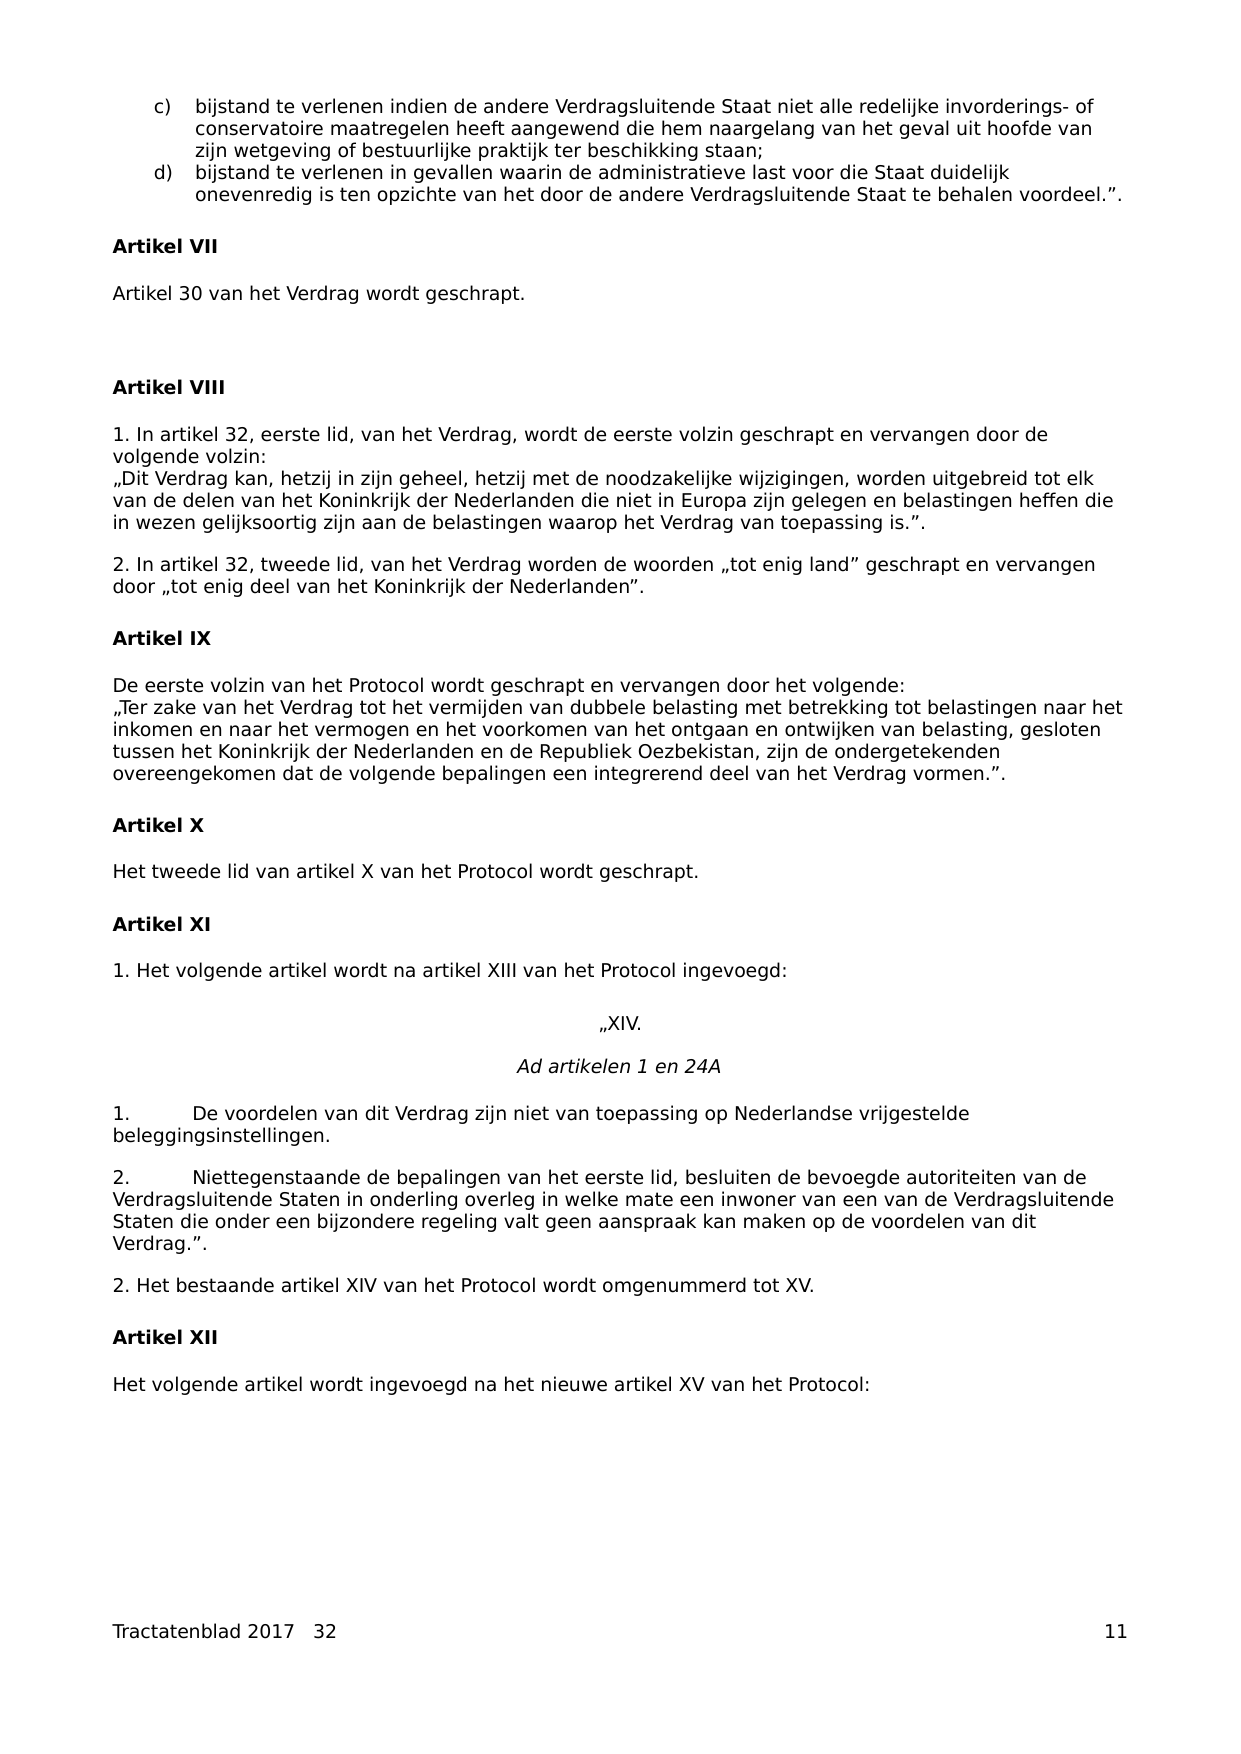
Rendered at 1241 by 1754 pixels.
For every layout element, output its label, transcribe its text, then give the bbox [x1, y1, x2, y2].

text „Dit Verdrag kan, hetzij in zijn geheel, hetzij met de noodzakelijke wijzigingen, worden uitgebreid tot elk van de delen van het Koninkrijk der Nederlanden die niet in Europa zijn gelegen en belastingen heffen die in wezen gelijksoortig zijn aan de belastingen waarop het Verdrag van toepassing is.”. [112, 468, 1128, 534]
text Het tweede lid van artikel X van het Protocol wordt geschrapt. [112, 861, 1128, 883]
subtitle Artikel XII [112, 1327, 1128, 1349]
text 2. Het bestaande artikel XIV van het Protocol wordt omgenummerd tot XV. [112, 1275, 1128, 1297]
text De eerste volzin van het Protocol wordt geschrapt en vervangen door het volgende: [112, 674, 1128, 697]
subtitle Artikel XI [112, 913, 1128, 935]
text 2. Niettegenstaande de bepalingen van het eerste lid, besluiten de bevoegde autoriteiten van de Verdragsluitende Staten in onderling overleg in welke mate een inwoner van een van de Verdragsluitende Staten die onder een bijzondere regeling valt geen aanspraak kan maken op de voordelen van dit Verdrag.”. [112, 1167, 1128, 1255]
text 1. In artikel 32, eerste lid, van het Verdrag, wordt de eerste volzin geschrapt en vervangen door de volgende volzin: [112, 424, 1128, 468]
text Het volgende artikel wordt ingevoegd na het nieuwe artikel XV van het Protocol: [112, 1374, 1128, 1396]
text 1. Het volgende artikel wordt na artikel XIII van het Protocol ingevoegd: [112, 960, 1128, 982]
text 2. In artikel 32, tweede lid, van het Verdrag worden de woorden „tot enig land” geschrapt en vervangen door „tot enig deel van het Koninkrijk der Nederlanden”. [112, 554, 1128, 598]
subtitle Artikel VII [112, 236, 1128, 258]
text Artikel 30 van het Verdrag wordt geschrapt. [112, 283, 1128, 305]
text „Ter zake van het Verdrag tot het vermijden van dubbele belasting met betrekking tot belastingen naar het inkomen en naar het vermogen en het voorkomen van het ontgaan en ontwijken van belasting, gesloten tussen het Koninkrijk der Nederlanden en de Republiek Oezbekistan, zijn de ondergetekenden overeengekomen dat de volgende bepalingen een integrerend deel van het Verdrag vormen.”. [112, 697, 1128, 784]
subtitle Artikel VIII [112, 377, 1128, 399]
text 1. De voordelen van dit Verdrag zijn niet van toepassing op Nederlandse vrijgestelde beleggingsinstellingen. [112, 1103, 1128, 1147]
text c) bijstand te verlenen indien de andere Verdragsluitende Staat niet alle redelijke invorderings- of conservatoire maatregelen heeft aangewend die hem naargelang van het geval uit hoofde van zijn wetgeving of bestuurlijke praktijk ter beschikking staan; [153, 96, 1128, 162]
text d) bijstand te verlenen in gevallen waarin de administratieve last voor die Staat duidelijk onevenredig is ten opzichte van het door de andere Verdragsluitende Staat te behalen voordeel.”. [153, 162, 1128, 206]
subtitle Artikel IX [112, 628, 1128, 649]
subtitle „XIV. Ad artikelen 1 en 24A [112, 1012, 1128, 1078]
subtitle Artikel X [112, 814, 1128, 836]
